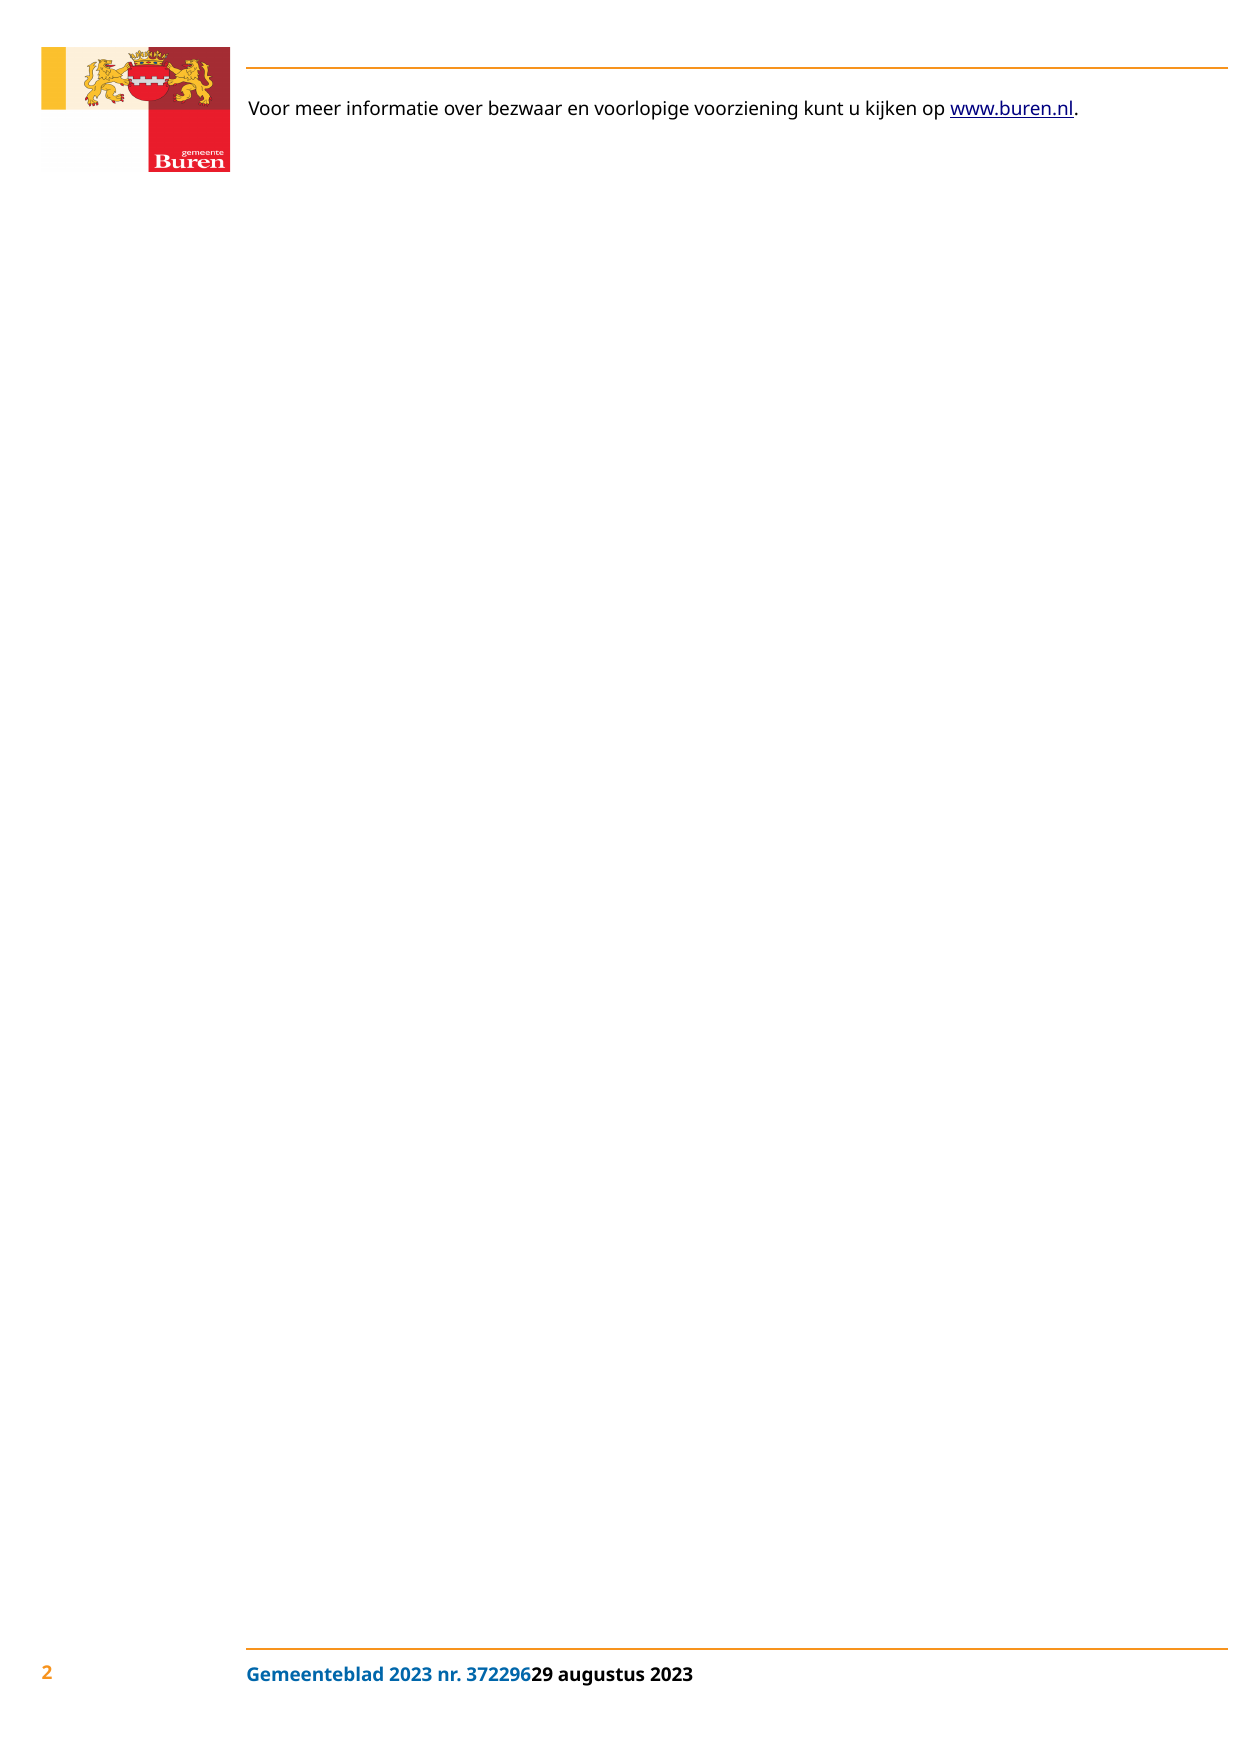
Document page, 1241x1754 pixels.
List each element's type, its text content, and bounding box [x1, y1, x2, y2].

text Voor meer informatie over bezwaar en voorlopige voorziening kunt u kijken op www.buren.nl. [248, 95, 1152, 121]
picture [41, 47, 231, 172]
